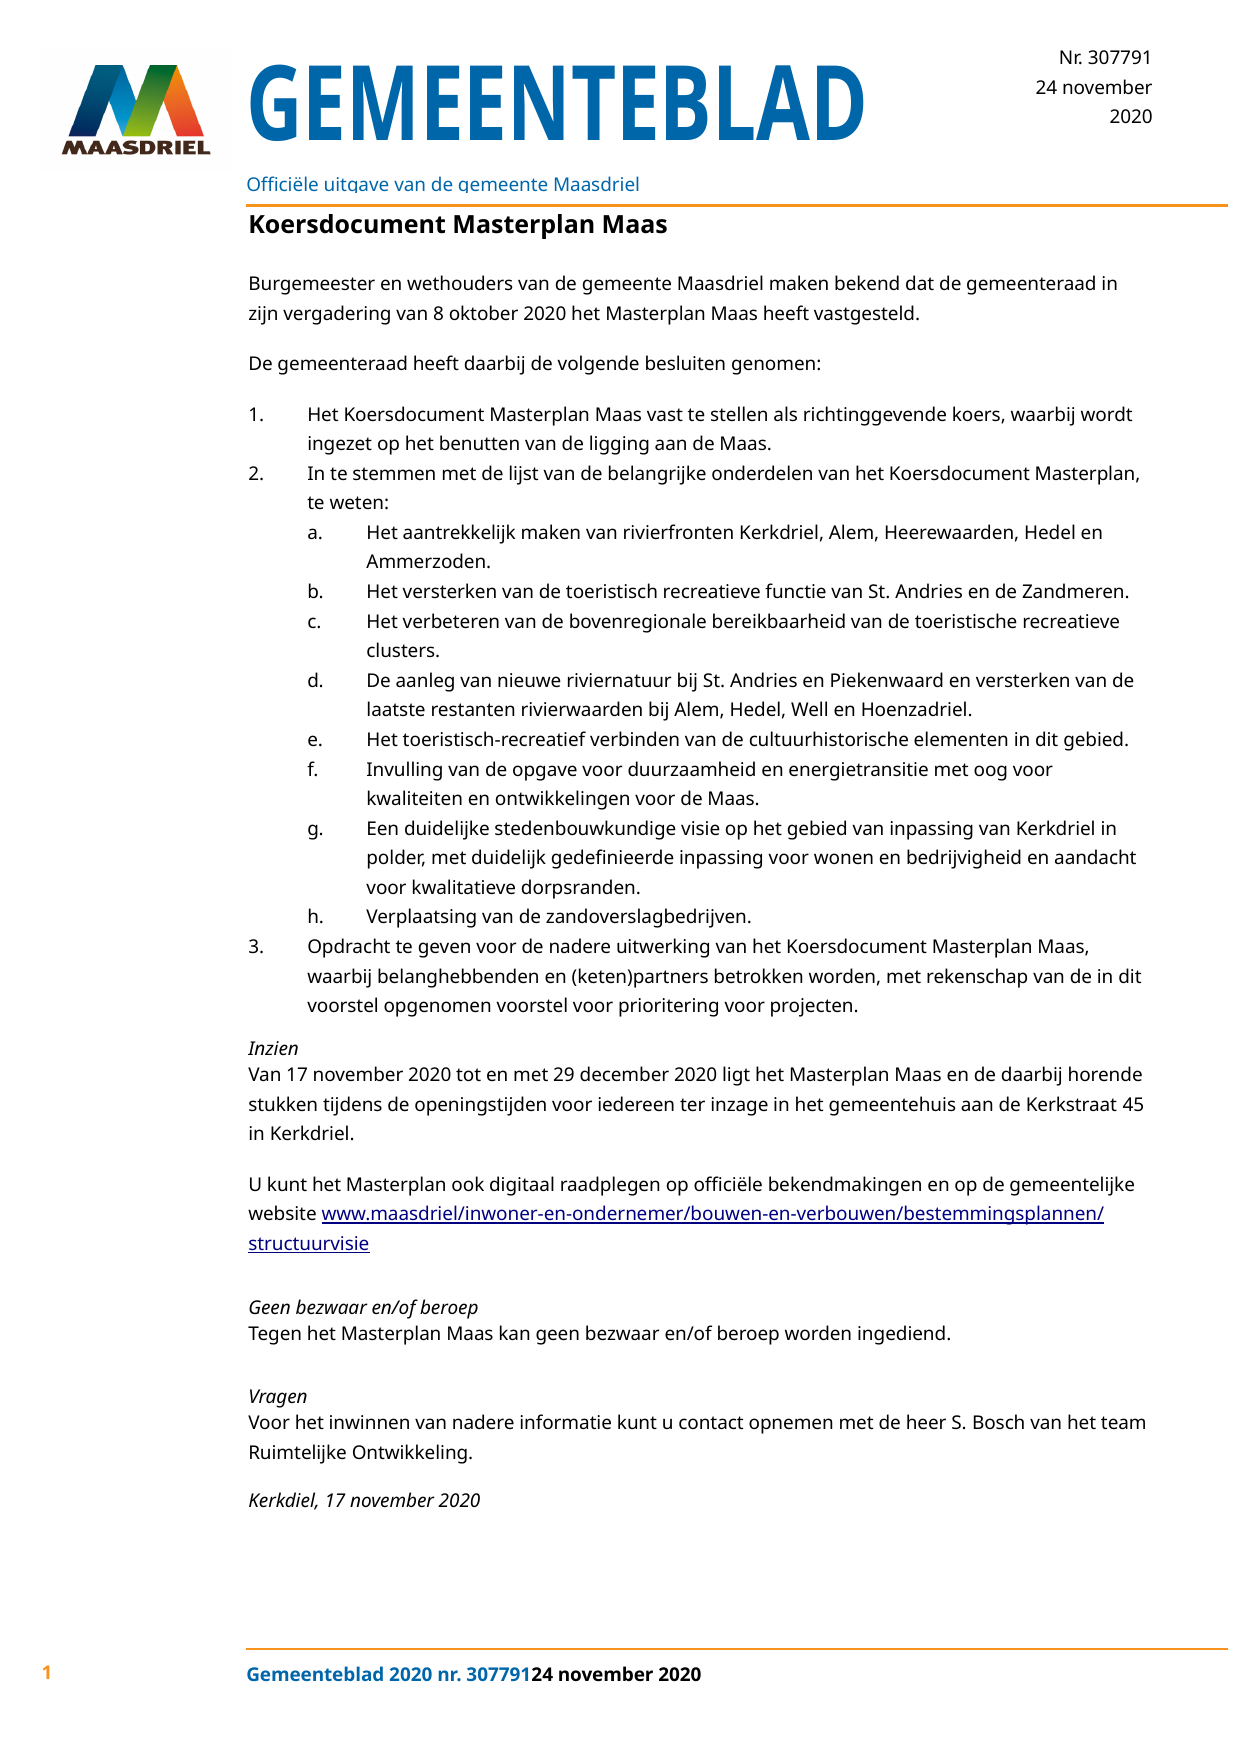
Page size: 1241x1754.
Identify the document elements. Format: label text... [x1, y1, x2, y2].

text Inzien [248, 1036, 1152, 1061]
list Verplaatsing van de zandoverslagbedrijven. [307, 904, 1152, 929]
text U kunt het Masterplan ook digitaal raadplegen op officiële bekendmakingen en op de gemeentelijke website www.maasdriel/inwoner-en-ondernemer/bouwen-en-verbouwen/bestemmingsplannen/structuurvisie [248, 1171, 1152, 1256]
text De gemeenteraad heeft daarbij de volgende besluiten genomen: [248, 350, 1152, 376]
text Burgemeester en wethouders van de gemeente Maasdriel maken bekend dat de gemeenteraad in zijn vergadering van 8 oktober 2020 het Masterplan Maas heeft vastgesteld. [248, 270, 1152, 326]
list Een duidelijke stedenbouwkundige visie op het gebied van inpassing van Kerkdriel in polder, met duidelijk gedefinieerde inpassing voor wonen en bedrijvigheid en aandacht voor kwalitatieve dorpsranden. [307, 815, 1152, 900]
list Het versterken van de toeristisch recreatieve functie van St. Andries en de Zandmeren. [307, 578, 1152, 604]
list Het aantrekkelijk maken van rivierfronten Kerkdriel, Alem, Heerewaarden, Hedel en Ammerzoden. [307, 519, 1152, 574]
list Het toeristisch-recreatief verbinden van de cultuurhistorische elementen in dit gebied. [307, 726, 1152, 752]
text Kerkdiel, 17 november 2020 [248, 1487, 1152, 1512]
text Voor het inwinnen van nadere informatie kunt u contact opnemen met de heer S. Bosch van het team Ruimtelijke Ontwikkeling. [248, 1409, 1152, 1465]
text Van 17 november 2020 tot en met 29 december 2020 ligt het Masterplan Maas en de daarbij horende stukken tijdens de openingstijden voor iedereen ter inzage in het gemeentehuis aan de Kerkstraat 45 in Kerkdriel. [248, 1061, 1152, 1146]
list De aanleg van nieuwe riviernatuur bij St. Andries en Piekenwaard en versterken van de laatste restanten rivierwaarden bij Alem, Hedel, Well en Hoenzadriel. [307, 667, 1152, 722]
list In te stemmen met de lijst van de belangrijke onderdelen van het Koersdocument Masterplan, te weten: [248, 460, 1152, 515]
list Opdracht te geven voor de nadere uitwerking van het Koersdocument Masterplan Maas, waarbij belanghebbenden en (keten)partners betrokken worden, met rekenschap van de in dit voorstel opgenomen voorstel voor prioritering voor projecten. [248, 933, 1152, 1018]
text Vragen [248, 1384, 1152, 1409]
list Het Koersdocument Masterplan Maas vast te stellen als richtinggevende koers, waarbij wordt ingezet op het benutten van de ligging aan de Maas. [248, 401, 1152, 456]
text Koersdocument Masterplan Maas [248, 207, 1152, 241]
text Geen bezwaar en/of beroep [248, 1294, 1152, 1320]
list Het verbeteren van de bovenregionale bereikbaarheid van de toeristische recreatieve clusters. [307, 608, 1152, 663]
text Tegen het Masterplan Maas kan geen bezwaar en/of beroep worden ingediend. [248, 1320, 1152, 1345]
picture [41, 47, 231, 172]
list Invulling van de opgave voor duurzaamheid en energietransitie met oog voor kwaliteiten en ontwikkelingen voor de Maas. [307, 756, 1152, 811]
